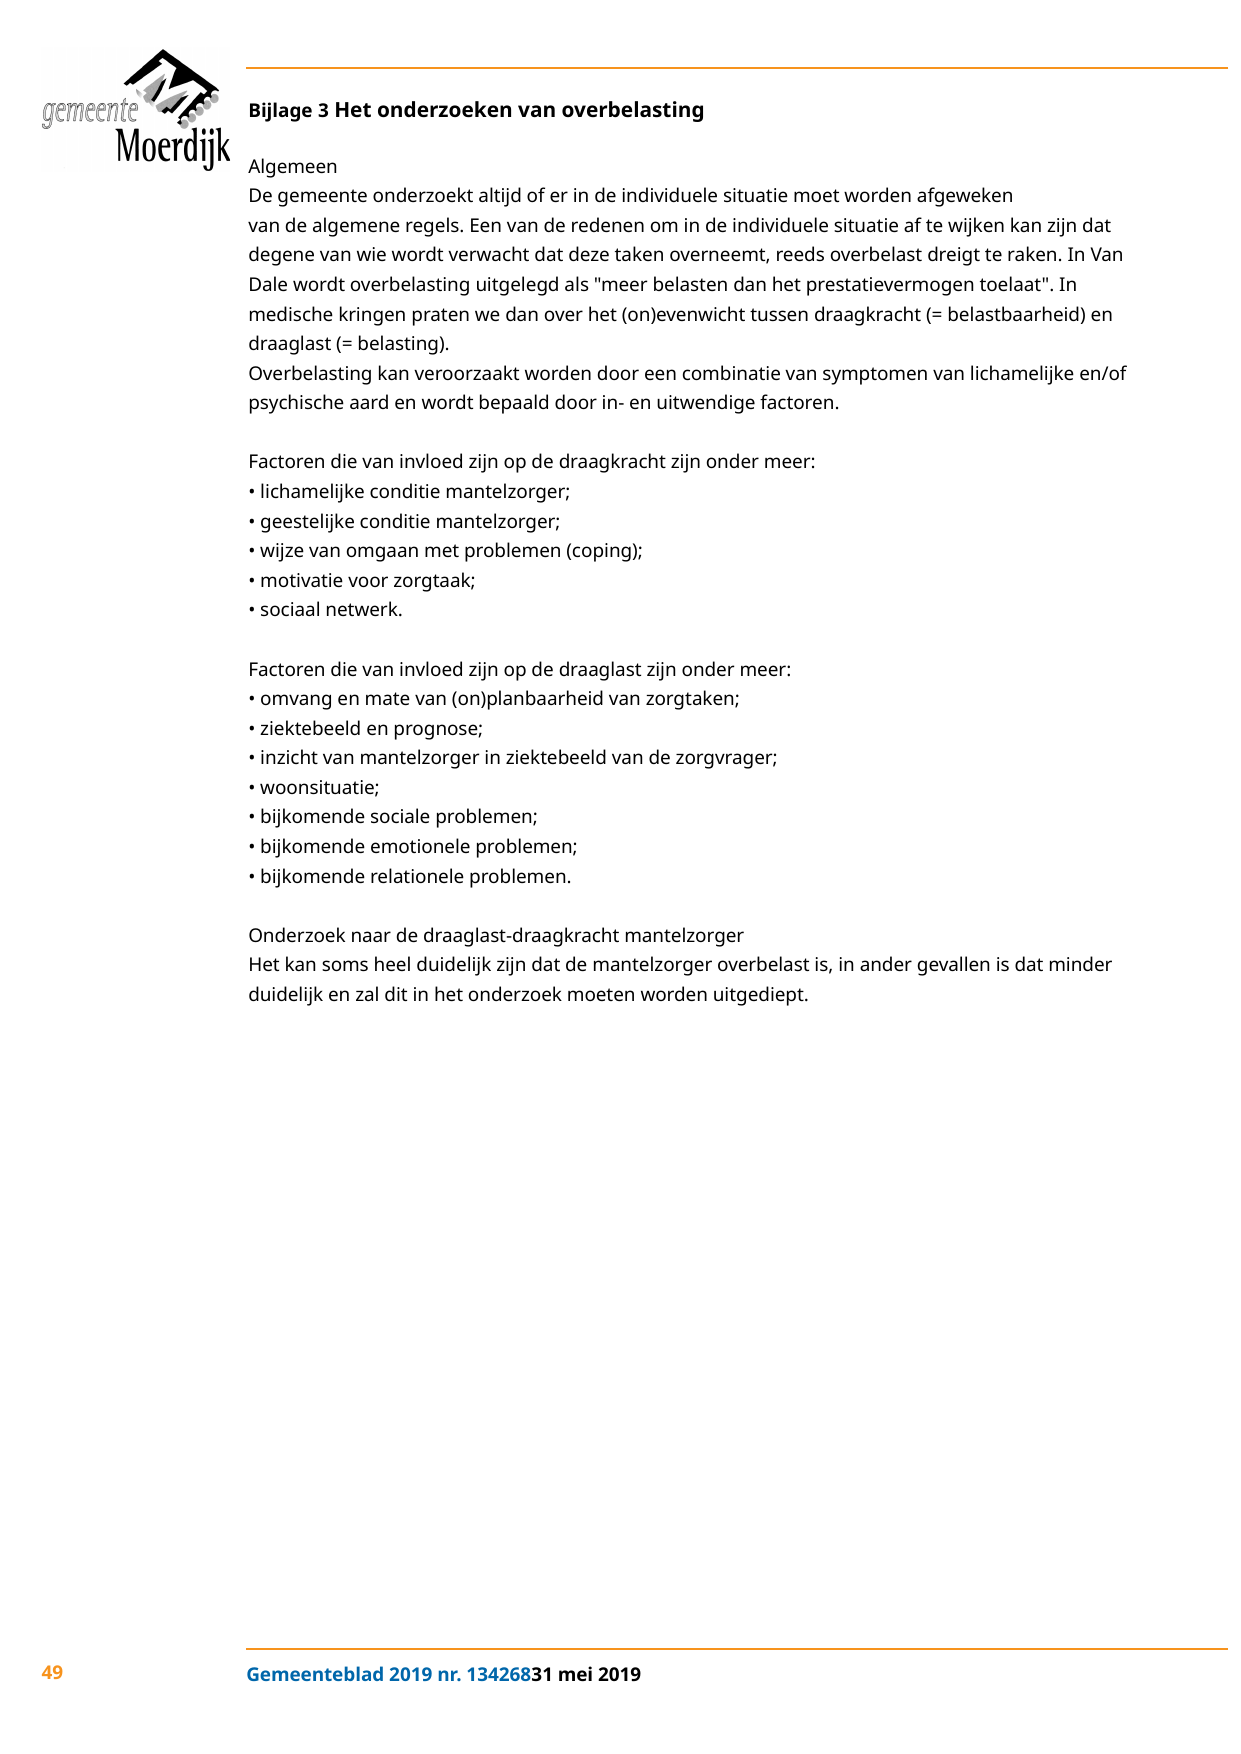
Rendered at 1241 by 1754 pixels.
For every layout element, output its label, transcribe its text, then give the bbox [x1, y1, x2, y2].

text Onderzoek naar de draaglast-draagkracht mantelzorger [248, 922, 1152, 948]
text • geestelijke conditie mantelzorger; [248, 508, 1152, 534]
text • bijkomende sociale problemen; [248, 804, 1152, 829]
text van de algemene regels. Een van de redenen om in de individuele situatie af te wijken kan zijn dat degene van wie wordt verwacht dat deze taken overneemt, reeds overbelast dreigt te raken. In Van Dale wordt overbelasting uitgelegd als "meer belasten dan het prestatievermogen toelaat". In medische kringen praten we dan over het (on)evenwicht tussen draagkracht (= belastbaarheid) en draaglast (= belasting). [248, 212, 1152, 356]
text • lichamelijke conditie mantelzorger; [248, 478, 1152, 504]
text Factoren die van invloed zijn op de draagkracht zijn onder meer: [248, 449, 1152, 474]
text • ziektebeeld en prognose; [248, 715, 1152, 741]
text • inzicht van mantelzorger in ziektebeeld van de zorgvrager; [248, 744, 1152, 770]
text • sociaal netwerk. [248, 597, 1152, 622]
text • wijze van omgaan met problemen (coping); [248, 537, 1152, 563]
text Overbelasting kan veroorzaakt worden door een combinatie van symptomen van lichamelijke en/of psychische aard en wordt bepaald door in- en uitwendige factoren. [248, 360, 1152, 415]
text De gemeente onderzoekt altijd of er in de individuele situatie moet worden afgeweken [248, 182, 1152, 208]
text Het kan soms heel duidelijk zijn dat de mantelzorger overbelast is, in ander gevallen is dat minder duidelijk en zal dit in het onderzoek moeten worden uitgediept. [248, 952, 1152, 1007]
text • woonsituatie; [248, 774, 1152, 800]
text • bijkomende emotionele problemen; [248, 833, 1152, 859]
text Factoren die van invloed zijn op de draaglast zijn onder meer: [248, 656, 1152, 682]
text Bijlage 3 Het onderzoeken van overbelasting [248, 95, 1152, 123]
text Algemeen [248, 153, 1152, 179]
text • bijkomende relationele problemen. [248, 863, 1152, 889]
picture [41, 47, 231, 172]
text • motivatie voor zorgtaak; [248, 567, 1152, 593]
text • omvang en mate van (on)planbaarheid van zorgtaken; [248, 685, 1152, 711]
